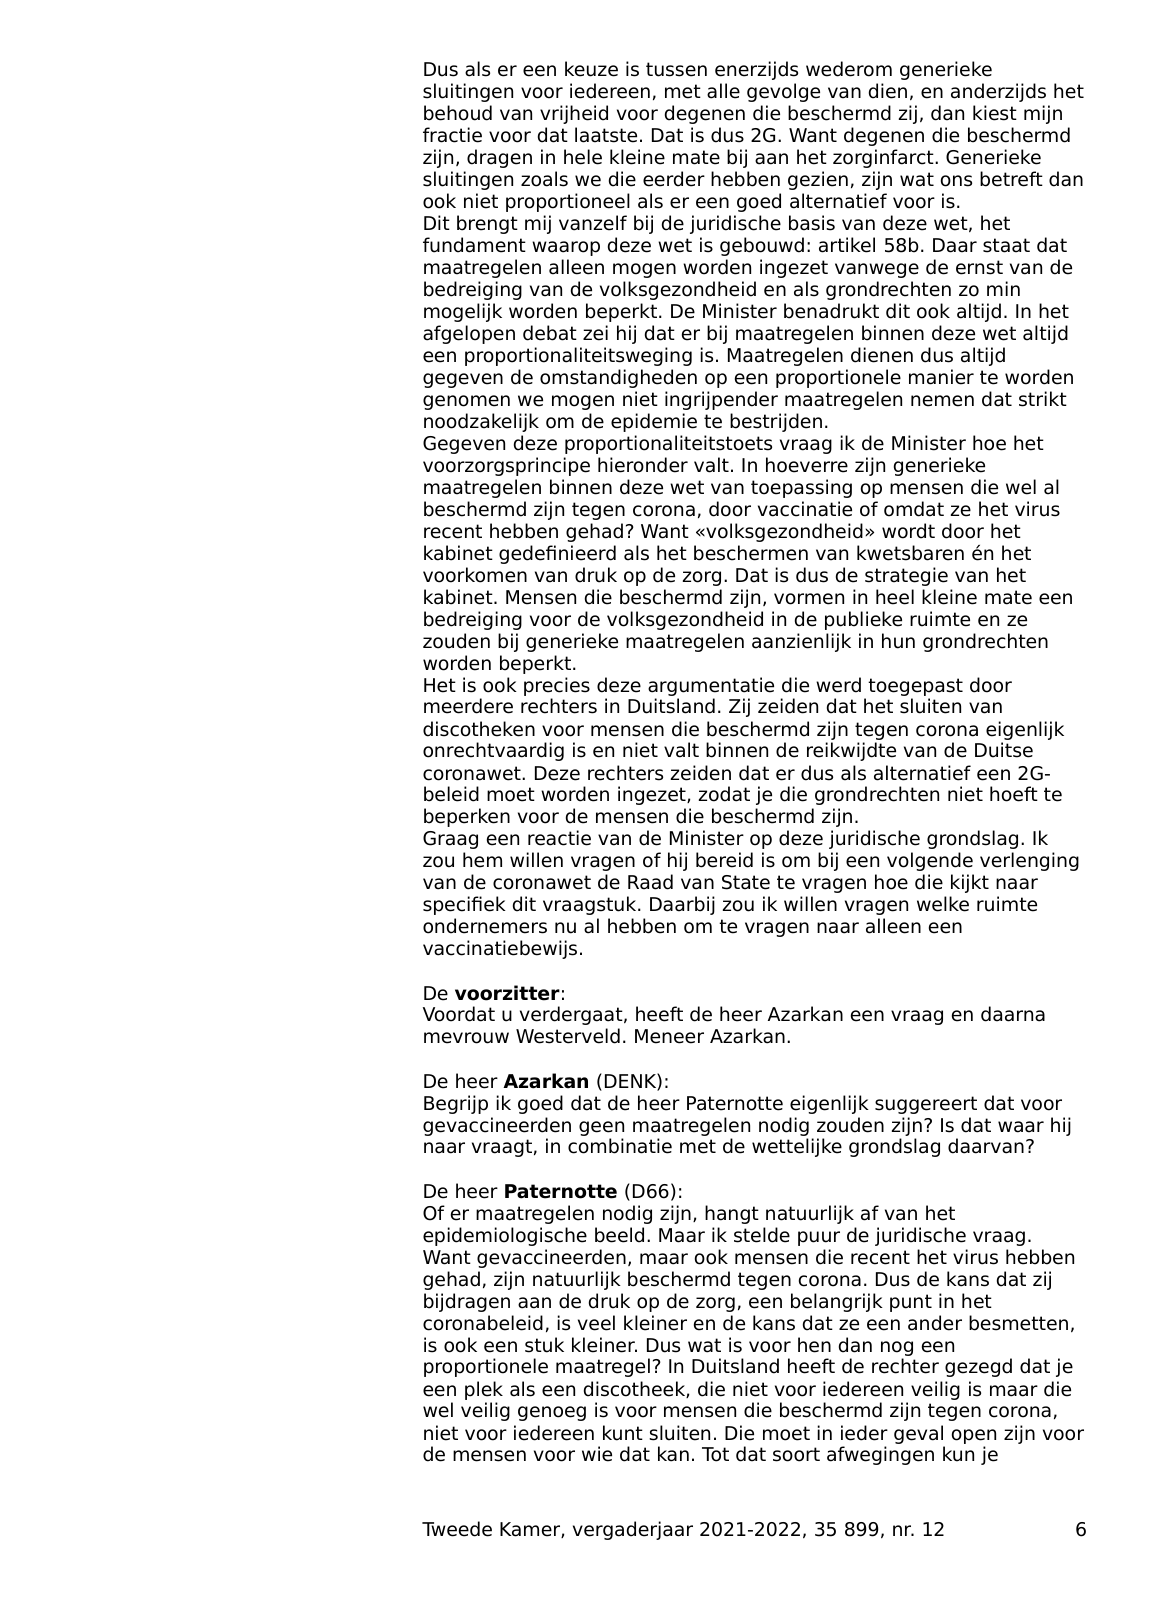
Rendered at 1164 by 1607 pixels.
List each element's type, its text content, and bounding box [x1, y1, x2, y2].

text Dit brengt mij vanzelf bij de juridische basis van deze wet, het fundament waarop deze wet is gebouwd: artikel 58b. Daar staat dat maatregelen alleen mogen worden ingezet vanwege de ernst van de bedreiging van de volksgezondheid en als grondrechten zo min mogelijk worden beperkt. De Minister benadrukt dit ook altijd. In het afgelopen debat zei hij dat er bij maatregelen binnen deze wet altijd een proportionaliteitsweging is. Maatregelen dienen dus altijd gegeven de omstandigheden op een proportionele manier te worden genomen we mogen niet ingrijpender maatregelen nemen dat strikt noodzakelijk om de epidemie te bestrijden. [422, 213, 1087, 433]
text Gegeven deze proportionaliteitstoets vraag ik de Minister hoe het voorzorgsprincipe hieronder valt. In hoeverre zijn generieke maatregelen binnen deze wet van toepassing op mensen die wel al beschermd zijn tegen corona, door vaccinatie of omdat ze het virus recent hebben gehad? Want «volksgezondheid» wordt door het kabinet gedefinieerd als het beschermen van kwetsbaren én het voorkomen van druk op de zorg. Dat is dus de strategie van het kabinet. Mensen die beschermd zijn, vormen in heel kleine mate een bedreiging voor de volksgezondheid in de publieke ruimte en ze zouden bij generieke maatregelen aanzienlijk in hun grondrechten worden beperkt. [422, 433, 1087, 674]
text De voorzitter: [422, 982, 1087, 1004]
text Graag een reactie van de Minister op deze juridische grondslag. Ik zou hem willen vragen of hij bereid is om bij een volgende verlenging van de coronawet de Raad van State te vragen hoe die kijkt naar specifiek dit vraagstuk. Daarbij zou ik willen vragen welke ruimte ondernemers nu al hebben om te vragen naar alleen een vaccinatiebewijs. [422, 828, 1087, 960]
text De heer Azarkan (DENK): [422, 1071, 1087, 1092]
text Of er maatregelen nodig zijn, hangt natuurlijk af van het epidemiologische beeld. Maar ik stelde puur de juridische vraag. Want gevaccineerden, maar ook mensen die recent het virus hebben gehad, zijn natuurlijk beschermd tegen corona. Dus de kans dat zij bijdragen aan de druk op de zorg, een belangrijk punt in het coronabeleid, is veel kleiner en de kans dat ze een ander besmetten, is ook een stuk kleiner. Dus wat is voor hen dan nog een proportionele maatregel? In Duitsland heeft de rechter gezegd dat je een plek als een discotheek, die niet voor iedereen veilig is maar die wel veilig genoeg is voor mensen die beschermd zijn tegen corona, niet voor iedereen kunt sluiten. Die moet in ieder geval open zijn voor de mensen voor wie dat kan. Tot dat soort afwegingen kun je [422, 1203, 1087, 1466]
text Voordat u verdergaat, heeft de heer Azarkan een vraag en daarna mevrouw Westerveld. Meneer Azarkan. [422, 1004, 1087, 1048]
text Dus als er een keuze is tussen enerzijds wederom generieke sluitingen voor iedereen, met alle gevolge van dien, en anderzijds het behoud van vrijheid voor degenen die beschermd zij, dan kiest mijn fractie voor dat laatste. Dat is dus 2G. Want degenen die beschermd zijn, dragen in hele kleine mate bij aan het zorginfarct. Generieke sluitingen zoals we die eerder hebben gezien, zijn wat ons betreft dan ook niet proportioneel als er een goed alternatief voor is. [422, 59, 1087, 213]
text De heer Paternotte (D66): [422, 1181, 1087, 1203]
text Het is ook precies deze argumentatie die werd toegepast door meerdere rechters in Duitsland. Zij zeiden dat het sluiten van discotheken voor mensen die beschermd zijn tegen corona eigenlijk onrechtvaardig is en niet valt binnen de reikwijdte van de Duitse coronawet. Deze rechters zeiden dat er dus als alternatief een 2G-beleid moet worden ingezet, zodat je die grondrechten niet hoeft te beperken voor de mensen die beschermd zijn. [422, 674, 1087, 828]
text Begrijp ik goed dat de heer Paternotte eigenlijk suggereert dat voor gevaccineerden geen maatregelen nodig zouden zijn? Is dat waar hij naar vraagt, in combinatie met de wettelijke grondslag daarvan? [422, 1092, 1087, 1158]
